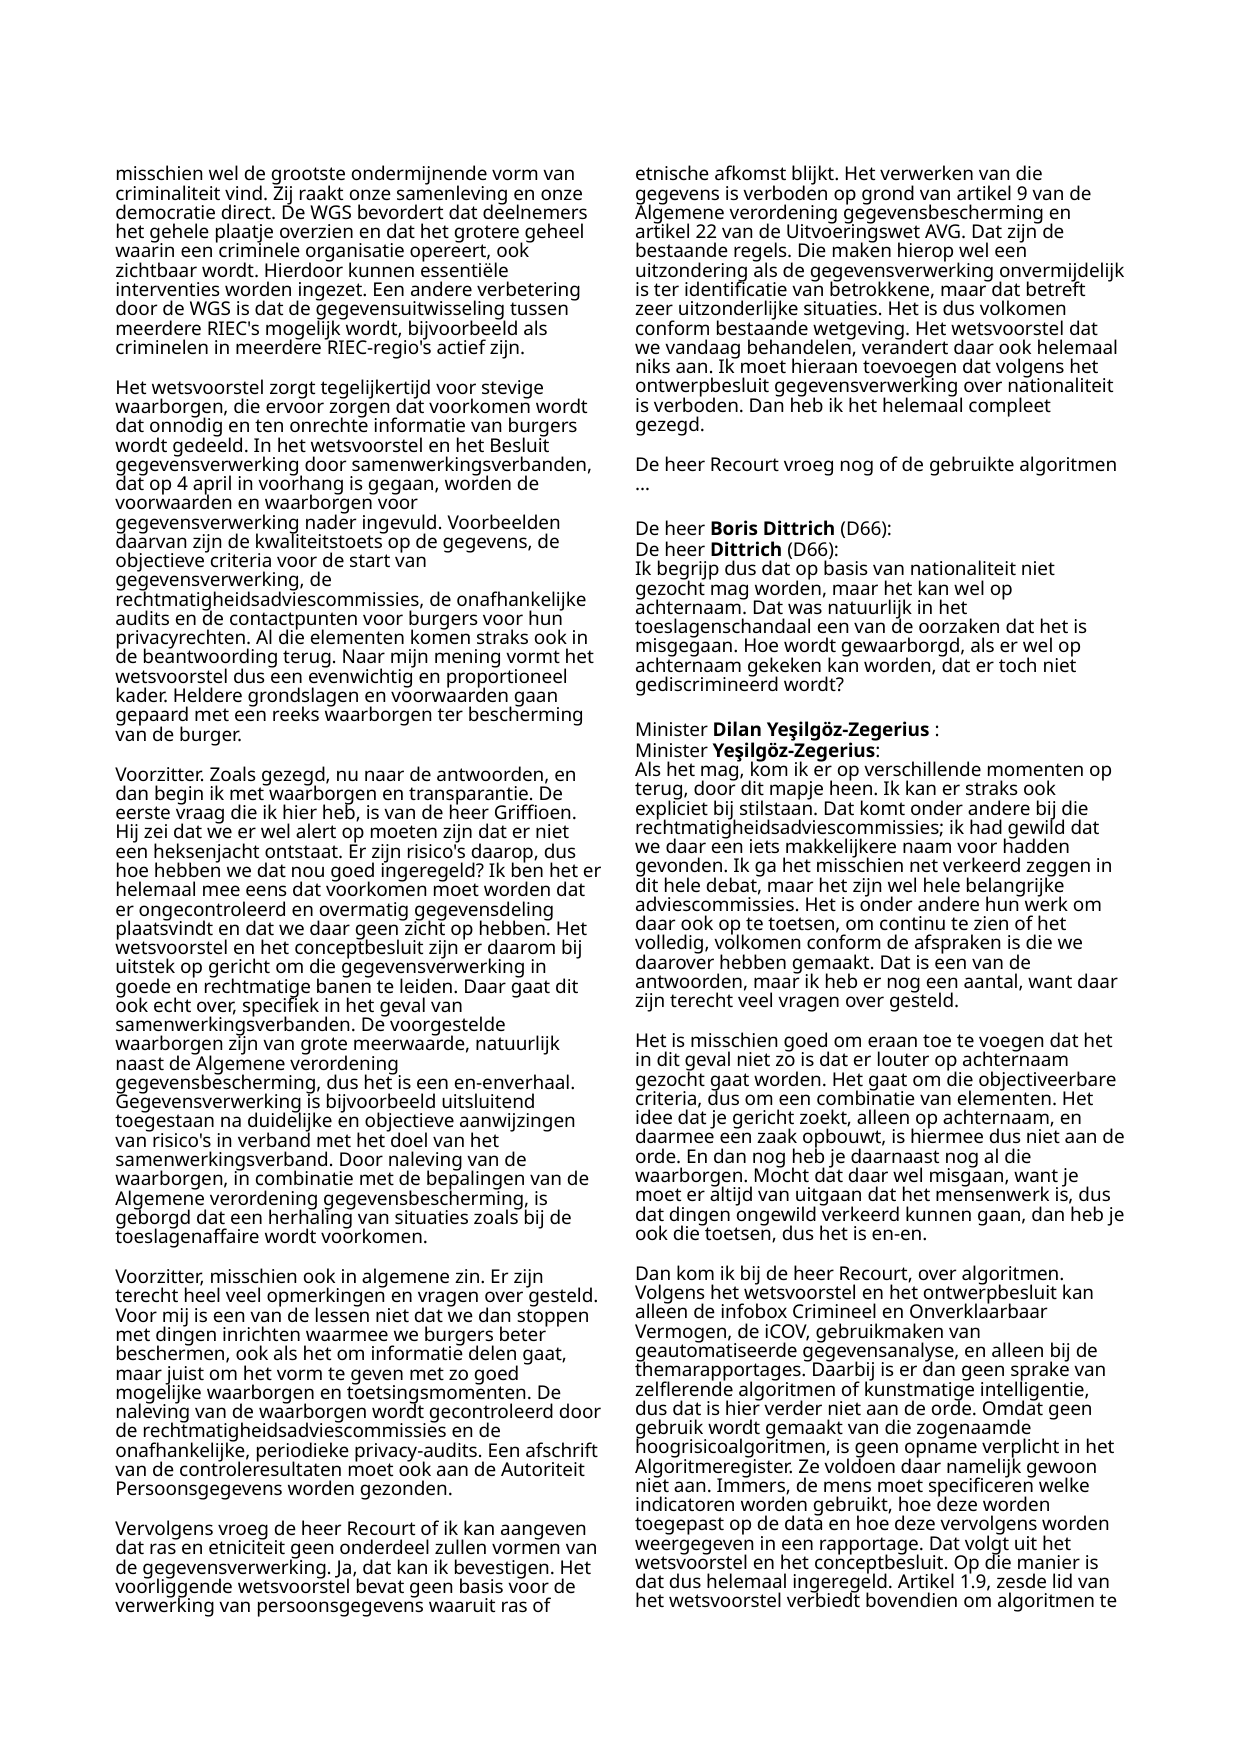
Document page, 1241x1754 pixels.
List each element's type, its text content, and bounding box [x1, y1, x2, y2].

text De heer Boris Dittrich (D66): [635, 515, 1125, 541]
text Voorzitter, misschien ook in algemene zin. Er zijn terecht heel veel opmerkingen en vragen over gesteld. Voor mij is een van de lessen niet dat we dan stoppen met dingen inrichten waarmee we burgers beter beschermen, ook als het om informatie delen gaat, maar juist om het vorm te geven met zo goed mogelijke waarborgen en toetsingsmomenten. De naleving van de waarborgen wordt gecontroleerd door de rechtmatigheidsadviescommissies en de onafhankelijke, periodieke privacy-audits. Een afschrift van de controleresultaten moet ook aan de Autoriteit Persoonsgegevens worden gezonden. [115, 1268, 605, 1499]
text Het wetsvoorstel zorgt tegelijkertijd voor stevige waarborgen, die ervoor zorgen dat voorkomen wordt dat onnodig en ten onrechte informatie van burgers wordt gedeeld. In het wetsvoorstel en het Besluit gegevensverwerking door samenwerkingsverbanden, dat op 4 april in voorhang is gegaan, worden de voorwaarden en waarborgen voor gegevensverwerking nader ingevuld. Voorbeelden daarvan zijn de kwaliteitstoets op de gegevens, de objectieve criteria voor de start van gegevensverwerking, de rechtmatigheidsadviescommissies, de onafhankelijke audits en de contactpunten voor burgers voor hun privacyrechten. Al die elementen komen straks ook in de beantwoording terug. Naar mijn mening vormt het wetsvoorstel dus een evenwichtig en proportioneel kader. Heldere grondslagen en voorwaarden gaan gepaard met een reeks waarborgen ter bescherming van de burger. [115, 379, 605, 745]
text De heer Recourt vroeg nog of de gebruikte algoritmen … [635, 456, 1125, 494]
text Dan kom ik bij de heer Recourt, over algoritmen. Volgens het wetsvoorstel en het ontwerpbesluit kan alleen de infobox Crimineel en Onverklaarbaar Vermogen, de iCOV, gebruikmaken van geautomatiseerde gegevensanalyse, en alleen bij de themarapportages. Daarbij is er dan geen sprake van zelflerende algoritmen of kunstmatige intelligentie, dus dat is hier verder niet aan de orde. Omdat geen gebruik wordt gemaakt van die zogenaamde hoogrisicoalgoritmen, is geen opname verplicht in het Algoritmeregister. Ze voldoen daar namelijk gewoon niet aan. Immers, de mens moet specificeren welke indicatoren worden gebruikt, hoe deze worden toegepast op de data en hoe deze vervolgens worden weergegeven in een rapportage. Dat volgt uit het wetsvoorstel en het conceptbesluit. Op die manier is dat dus helemaal ingeregeld. Artikel 1.9, zesde lid van het wetsvoorstel verbiedt bovendien om algoritmen te [635, 1265, 1125, 1612]
text Ik begrijp dus dat op basis van nationaliteit niet gezocht mag worden, maar het kan wel op achternaam. Dat was natuurlijk in het toeslagenschandaal een van de oorzaken dat het is misgegaan. Hoe wordt gewaarborgd, als er wel op achternaam gekeken kan worden, dat er toch niet gediscrimineerd wordt? [635, 560, 1125, 695]
text Het is misschien goed om eraan toe te voegen dat het in dit geval niet zo is dat er louter op achternaam gezocht gaat worden. Het gaat om die objectiveerbare criteria, dus om een combinatie van elementen. Het idee dat je gericht zoekt, alleen op achternaam, en daarmee een zaak opbouwt, is hiermee dus niet aan de orde. En dan nog heb je daarnaast nog al die waarborgen. Mocht dat daar wel misgaan, want je moet er altijd van uitgaan dat het mensenwerk is, dus dat dingen ongewild verkeerd kunnen gaan, dan heb je ook die toetsen, dus het is en-en. [635, 1032, 1125, 1244]
text Voorzitter. Zoals gezegd, nu naar de antwoorden, en dan begin ik met waarborgen en transparantie. De eerste vraag die ik hier heb, is van de heer Griffioen. Hij zei dat we er wel alert op moeten zijn dat er niet een heksenjacht ontstaat. Er zijn risico's daarop, dus hoe hebben we dat nou goed ingeregeld? Ik ben het er helemaal mee eens dat voorkomen moet worden dat er ongecontroleerd en overmatig gegevensdeling plaatsvindt en dat we daar geen zicht op hebben. Het wetsvoorstel en het conceptbesluit zijn er daarom bij uitstek op gericht om die gegevensverwerking in goede en rechtmatige banen te leiden. Daar gaat dit ook echt over, specifiek in het geval van samenwerkingsverbanden. De voorgestelde waarborgen zijn van grote meerwaarde, natuurlijk naast de Algemene verordening gegevensbescherming, dus het is een en-enverhaal. Gegevensverwerking is bijvoorbeeld uitsluitend toegestaan na duidelijke en objectieve aanwijzingen van risico's in verband met het doel van het samenwerkingsverband. Door naleving van de waarborgen, in combinatie met de bepalingen van de Algemene verordening gegevensbescherming, is geborgd dat een herhaling van situaties zoals bij de toeslagenaffaire wordt voorkomen. [115, 766, 605, 1247]
text misschien wel de grootste ondermijnende vorm van criminaliteit vind. Zij raakt onze samenleving en onze democratie direct. De WGS bevordert dat deelnemers het gehele plaatje overzien en dat het grotere geheel waarin een criminele organisatie opereert, ook zichtbaar wordt. Hierdoor kunnen essentiële interventies worden ingezet. Een andere verbetering door de WGS is dat de gegevensuitwisseling tussen meerdere RIEC's mogelijk wordt, bijvoorbeeld als criminelen in meerdere RIEC-regio's actief zijn. [115, 165, 605, 358]
text De heer Dittrich (D66): [635, 541, 1125, 560]
text Als het mag, kom ik er op verschillende momenten op terug, door dit mapje heen. Ik kan er straks ook expliciet bij stilstaan. Dat komt onder andere bij die rechtmatigheidsadviescommissies; ik had gewild dat we daar een iets makkelijkere naam voor hadden gevonden. Ik ga het misschien net verkeerd zeggen in dit hele debat, maar het zijn wel hele belangrijke adviescommissies. Het is onder andere hun werk om daar ook op te toetsen, om continu te zien of het volledig, volkomen conform de afspraken is die we daarover hebben gemaakt. Dat is een van de antwoorden, maar ik heb er nog een aantal, want daar zijn terecht veel vragen over gesteld. [635, 761, 1125, 1011]
text Minister Yeşilgöz-Zegerius: [635, 742, 1125, 761]
text Minister Dilan Yeşilgöz-Zegerius : [635, 716, 1125, 742]
text etnische afkomst blijkt. Het verwerken van die gegevens is verboden op grond van artikel 9 van de Algemene verordening gegevensbescherming en artikel 22 van de Uitvoeringswet AVG. Dat zijn de bestaande regels. Die maken hierop wel een uitzondering als de gegevensverwerking onvermijdelijk is ter identificatie van betrokkene, maar dat betreft zeer uitzonderlijke situaties. Het is dus volkomen conform bestaande wetgeving. Het wetsvoorstel dat we vandaag behandelen, verandert daar ook helemaal niks aan. Ik moet hieraan toevoegen dat volgens het ontwerpbesluit gegevensverwerking over nationaliteit is verboden. Dan heb ik het helemaal compleet gezegd. [635, 165, 1125, 435]
text Vervolgens vroeg de heer Recourt of ik kan aangeven dat ras en etniciteit geen onderdeel zullen vormen van de gegevensverwerking. Ja, dat kan ik bevestigen. Het voorliggende wetsvoorstel bevat geen basis voor de verwerking van persoonsgegevens waaruit ras of [115, 1520, 605, 1616]
